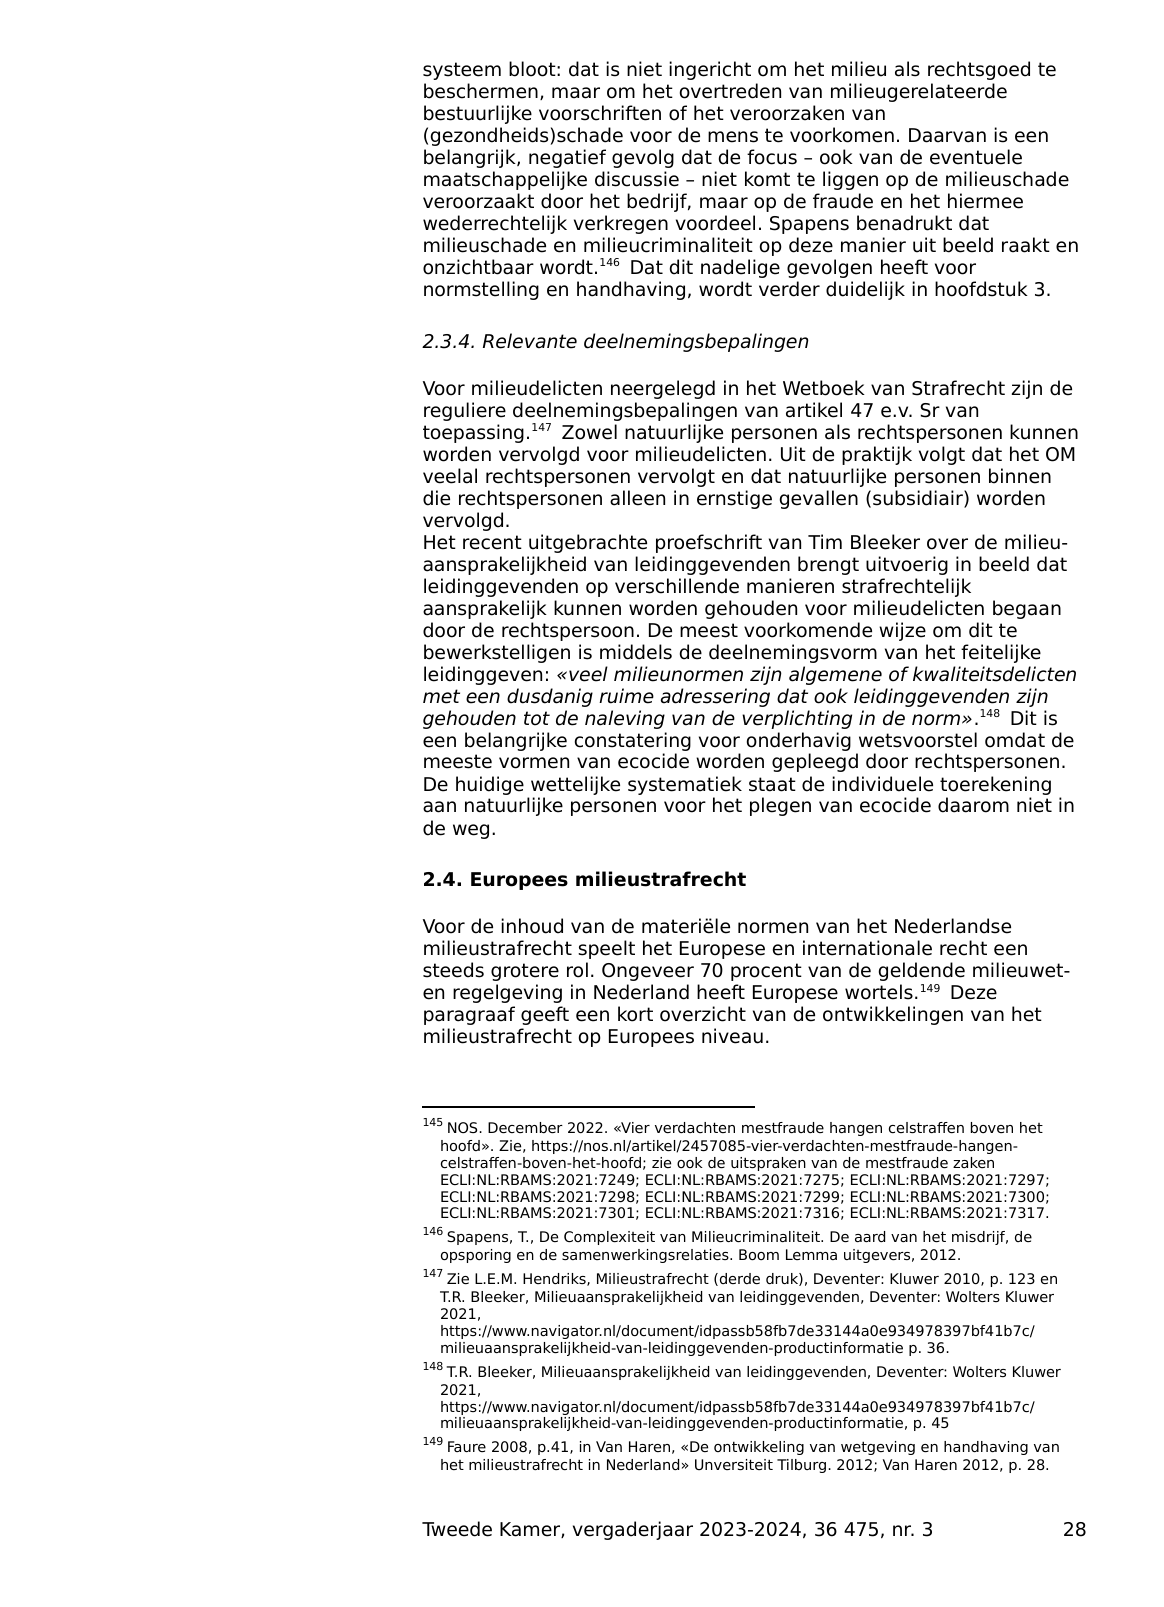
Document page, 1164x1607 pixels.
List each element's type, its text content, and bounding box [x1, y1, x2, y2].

text Spapens, T., De Complexiteit van Milieucriminaliteit. De aard van het misdrijf, de opsporing en de samenwerkingsrelaties. Boom Lemma uitgevers, 2012. [422, 1225, 1087, 1264]
text Faure 2008, p.41, in Van Haren, «De ontwikkeling van wetgeving en handhaving van het milieustrafrecht in Nederland» Unversiteit Tilburg. 2012; Van Haren 2012, p. 28. [422, 1435, 1087, 1474]
text Het recent uitgebrachte proefschrift van Tim Bleeker over de milieu-aansprakelijkheid van leidinggevenden brengt uitvoerig in beeld dat leidinggevenden op verschillende manieren strafrechtelijk aansprakelijk kunnen worden gehouden voor milieudelicten begaan door de rechtspersoon. De meest voorkomende wijze om dit te bewerkstelligen is middels de deelnemingsvorm van het feitelijke leidinggeven: «veel milieunormen zijn algemene of kwaliteitsdelicten met een dusdanig ruime adressering dat ook leidinggevenden zijn gehouden tot de naleving van de verplichting in de norm». Dit is een belangrijke constatering voor onderhavig wetsvoorstel omdat de meeste vormen van ecocide worden gepleegd door rechtspersonen. De huidige wettelijke systematiek staat de individuele toerekening aan natuurlijke personen voor het plegen van ecocide daarom niet in de weg. [422, 532, 1087, 839]
subtitle 2.4. Europees milieustrafrecht [422, 869, 1087, 891]
text Zie L.E.M. Hendriks, Milieustrafrecht (derde druk), Deventer: Kluwer 2010, p. 123 en T.R. Bleeker, Milieuaansprakelijkheid van leidinggevenden, Deventer: Wolters Kluwer 2021, https://www.navigator.nl/document/idpassb58fb7de33144a0e934978397bf41b7c/milieuaansprakelijkheid-van-leidinggevenden-productinformatie p. 36. [422, 1267, 1087, 1357]
text Voor milieudelicten neergelegd in het Wetboek van Strafrecht zijn de reguliere deelnemingsbepalingen van artikel 47 e.v. Sr van toepassing. Zowel natuurlijke personen als rechtspersonen kunnen worden vervolgd voor milieudelicten. Uit de praktijk volgt dat het OM veelal rechtspersonen vervolgt en dat natuurlijke personen binnen die rechtspersonen alleen in ernstige gevallen (subsidiair) worden vervolgd. [422, 378, 1087, 532]
text Voor de inhoud van de materiële normen van het Nederlandse milieustrafrecht speelt het Europese en internationale recht een steeds grotere rol. Ongeveer 70 procent van de geldende milieuwet- en regelgeving in Nederland heeft Europese wortels. Deze paragraaf geeft een kort overzicht van de ontwikkelingen van het milieustrafrecht op Europees niveau. [422, 916, 1087, 1048]
text systeem bloot: dat is niet ingericht om het milieu als rechtsgoed te beschermen, maar om het overtreden van milieugerelateerde bestuurlijke voorschriften of het veroorzaken van (gezondheids)schade voor de mens te voorkomen. Daarvan is een belangrijk, negatief gevolg dat de focus – ook van de eventuele maatschappelijke discussie – niet komt te liggen op de milieuschade veroorzaakt door het bedrijf, maar op de fraude en het hiermee wederrechtelijk verkregen voordeel. Spapens benadrukt dat milieuschade en milieucriminaliteit op deze manier uit beeld raakt en onzichtbaar wordt. Dat dit nadelige gevolgen heeft voor normstelling en handhaving, wordt verder duidelijk in hoofdstuk 3. [422, 59, 1087, 301]
subtitle 2.3.4. Relevante deelnemingsbepalingen [422, 331, 1087, 353]
text NOS. December 2022. «Vier verdachten mestfraude hangen celstraffen boven het hoofd». Zie, https://nos.nl/artikel/2457085-vier-verdachten-mestfraude-hangen-celstraffen-boven-het-hoofd; zie ook de uitspraken van de mestfraude zaken ECLI:NL:RBAMS:2021:7249; ECLI:NL:RBAMS:2021:7275; ECLI:NL:RBAMS:2021:7297; ECLI:NL:RBAMS:2021:7298; ECLI:NL:RBAMS:2021:7299; ECLI:NL:RBAMS:2021:7300; ECLI:NL:RBAMS:2021:7301; ECLI:NL:RBAMS:2021:7316; ECLI:NL:RBAMS:2021:7317. [422, 1116, 1087, 1222]
text T.R. Bleeker, Milieuaansprakelijkheid van leidinggevenden, Deventer: Wolters Kluwer 2021, https://www.navigator.nl/document/idpassb58fb7de33144a0e934978397bf41b7c/milieuaansprakelijkheid-van-leidinggevenden-productinformatie, p. 45 [422, 1360, 1087, 1432]
